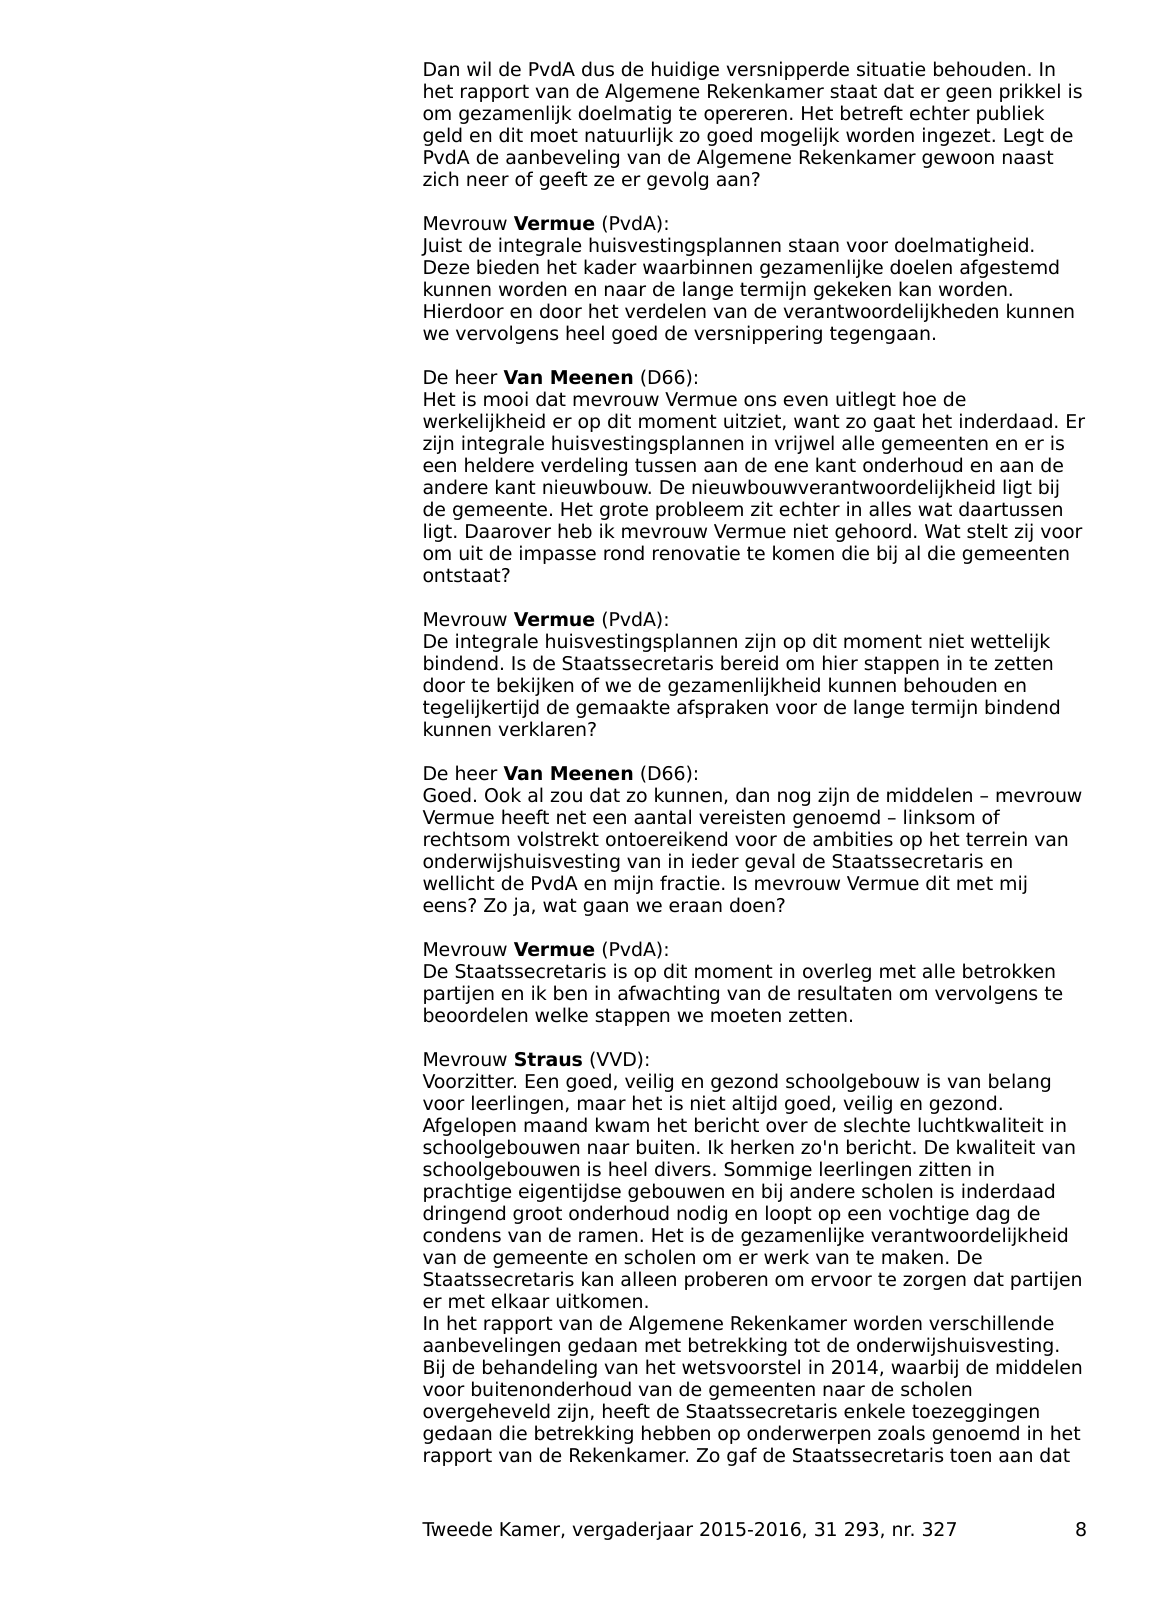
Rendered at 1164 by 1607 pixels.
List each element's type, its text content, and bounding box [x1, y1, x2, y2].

text Juist de integrale huisvestingsplannen staan voor doelmatigheid. Deze bieden het kader waarbinnen gezamenlijke doelen afgestemd kunnen worden en naar de lange termijn gekeken kan worden. Hierdoor en door het verdelen van de verantwoordelijkheden kunnen we vervolgens heel goed de versnippering tegengaan. [422, 235, 1087, 345]
text Dan wil de PvdA dus de huidige versnipperde situatie behouden. In het rapport van de Algemene Rekenkamer staat dat er geen prikkel is om gezamenlijk doelmatig te opereren. Het betreft echter publiek geld en dit moet natuurlijk zo goed mogelijk worden ingezet. Legt de PvdA de aanbeveling van de Algemene Rekenkamer gewoon naast zich neer of geeft ze er gevolg aan? [422, 59, 1087, 191]
text Goed. Ook al zou dat zo kunnen, dan nog zijn de middelen – mevrouw Vermue heeft net een aantal vereisten genoemd – linksom of rechtsom volstrekt ontoereikend voor de ambities op het terrein van onderwijshuisvesting van in ieder geval de Staatssecretaris en wellicht de PvdA en mijn fractie. Is mevrouw Vermue dit met mij eens? Zo ja, wat gaan we eraan doen? [422, 785, 1087, 917]
text De heer Van Meenen (D66): [422, 367, 1087, 389]
text Het is mooi dat mevrouw Vermue ons even uitlegt hoe de werkelijkheid er op dit moment uitziet, want zo gaat het inderdaad. Er zijn integrale huisvestingsplannen in vrijwel alle gemeenten en er is een heldere verdeling tussen aan de ene kant onderhoud en aan de andere kant nieuwbouw. De nieuwbouwverantwoordelijkheid ligt bij de gemeente. Het grote probleem zit echter in alles wat daartussen ligt. Daarover heb ik mevrouw Vermue niet gehoord. Wat stelt zij voor om uit de impasse rond renovatie te komen die bij al die gemeenten ontstaat? [422, 389, 1087, 587]
text De heer Van Meenen (D66): [422, 763, 1087, 785]
text Mevrouw Vermue (PvdA): [422, 939, 1087, 961]
text Mevrouw Vermue (PvdA): [422, 609, 1087, 631]
text In het rapport van de Algemene Rekenkamer worden verschillende aanbevelingen gedaan met betrekking tot de onderwijshuisvesting. Bij de behandeling van het wetsvoorstel in 2014, waarbij de middelen voor buitenonderhoud van de gemeenten naar de scholen overgeheveld zijn, heeft de Staatssecretaris enkele toezeggingen gedaan die betrekking hebben op onderwerpen zoals genoemd in het rapport van de Rekenkamer. Zo gaf de Staatssecretaris toen aan dat [422, 1313, 1087, 1467]
text Mevrouw Straus (VVD): [422, 1049, 1087, 1071]
text De integrale huisvestingsplannen zijn op dit moment niet wettelijk bindend. Is de Staatssecretaris bereid om hier stappen in te zetten door te bekijken of we de gezamenlijkheid kunnen behouden en tegelijkertijd de gemaakte afspraken voor de lange termijn bindend kunnen verklaren? [422, 631, 1087, 741]
text Voorzitter. Een goed, veilig en gezond schoolgebouw is van belang voor leerlingen, maar het is niet altijd goed, veilig en gezond. Afgelopen maand kwam het bericht over de slechte luchtkwaliteit in schoolgebouwen naar buiten. Ik herken zo'n bericht. De kwaliteit van schoolgebouwen is heel divers. Sommige leerlingen zitten in prachtige eigentijdse gebouwen en bij andere scholen is inderdaad dringend groot onderhoud nodig en loopt op een vochtige dag de condens van de ramen. Het is de gezamenlijke verantwoordelijkheid van de gemeente en scholen om er werk van te maken. De Staatssecretaris kan alleen proberen om ervoor te zorgen dat partijen er met elkaar uitkomen. [422, 1071, 1087, 1313]
text Mevrouw Vermue (PvdA): [422, 213, 1087, 235]
text De Staatssecretaris is op dit moment in overleg met alle betrokken partijen en ik ben in afwachting van de resultaten om vervolgens te beoordelen welke stappen we moeten zetten. [422, 961, 1087, 1027]
